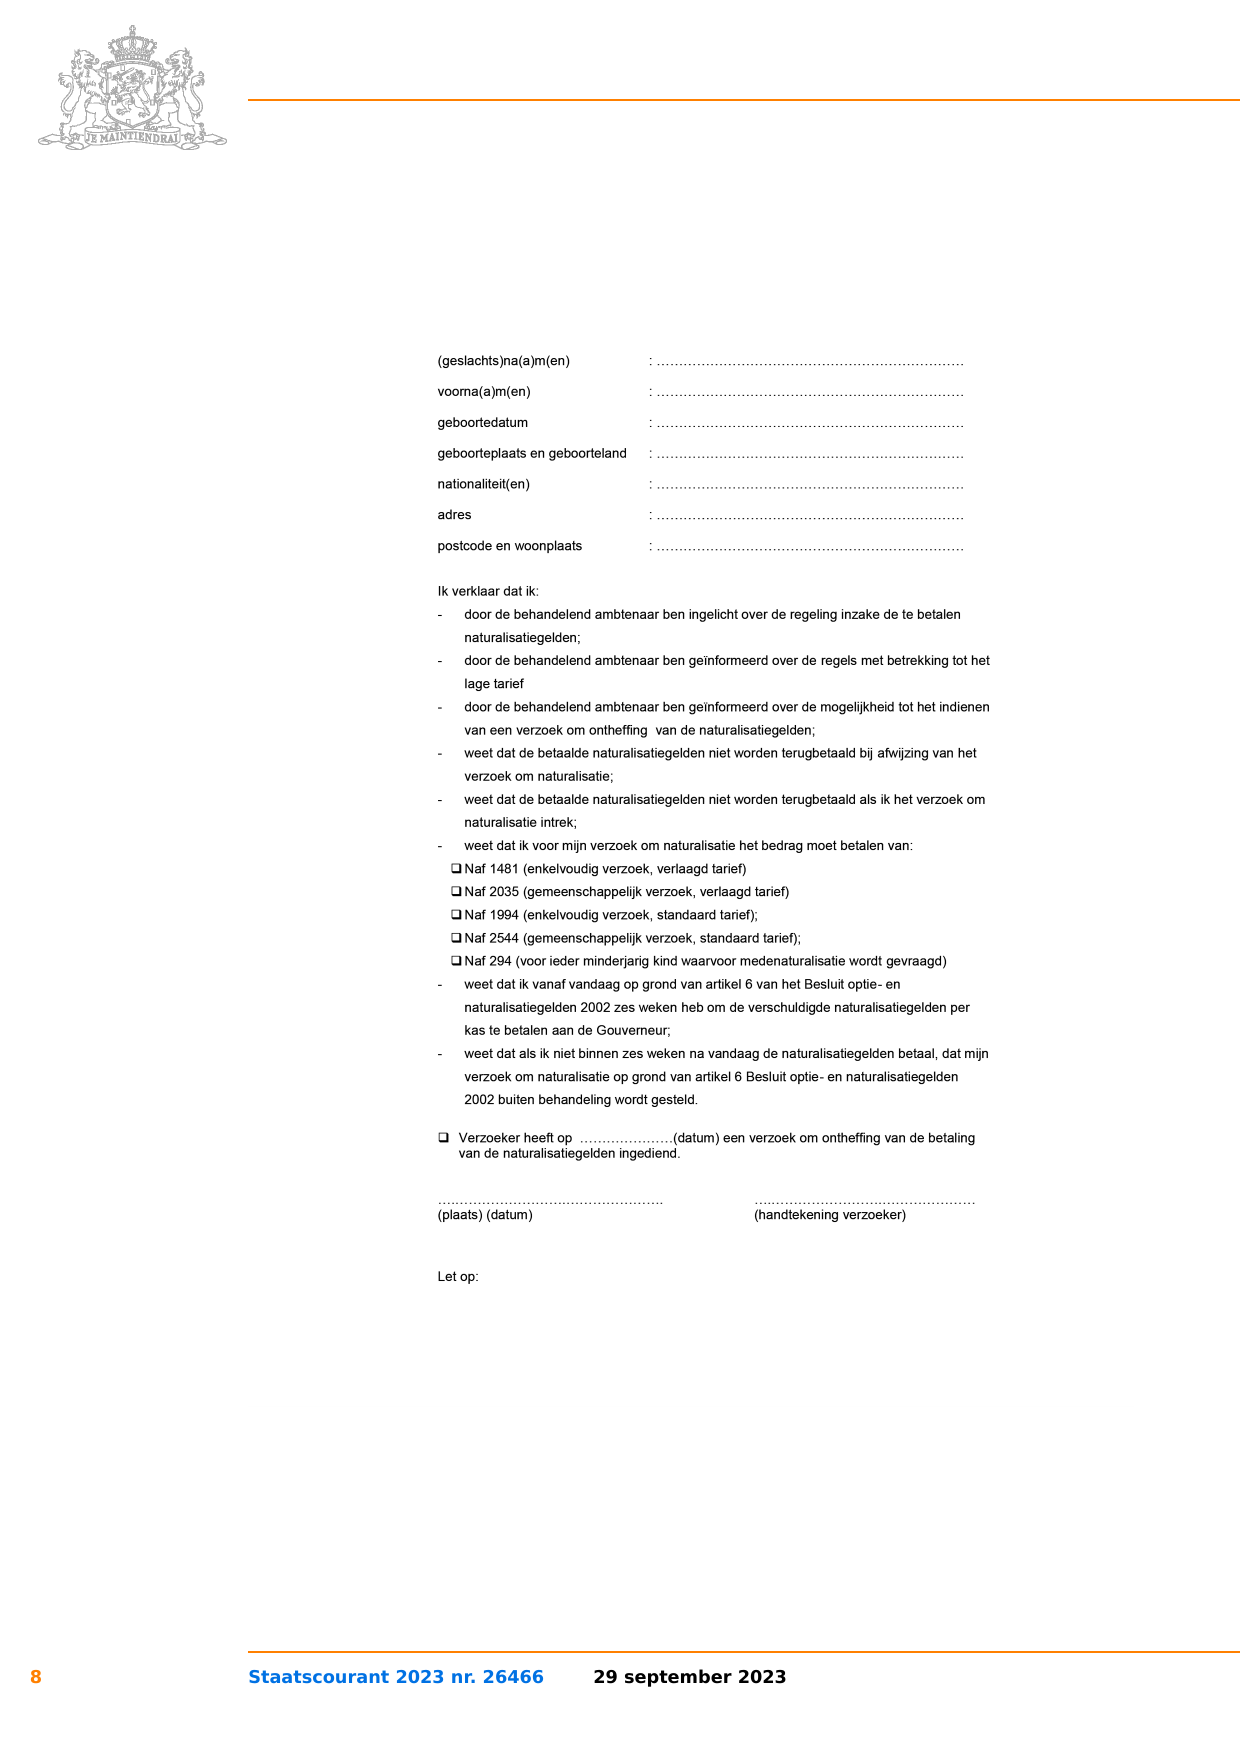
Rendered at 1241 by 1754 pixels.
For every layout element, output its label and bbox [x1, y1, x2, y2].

picture [38, 25, 227, 150]
picture [248, 155, 1134, 1407]
